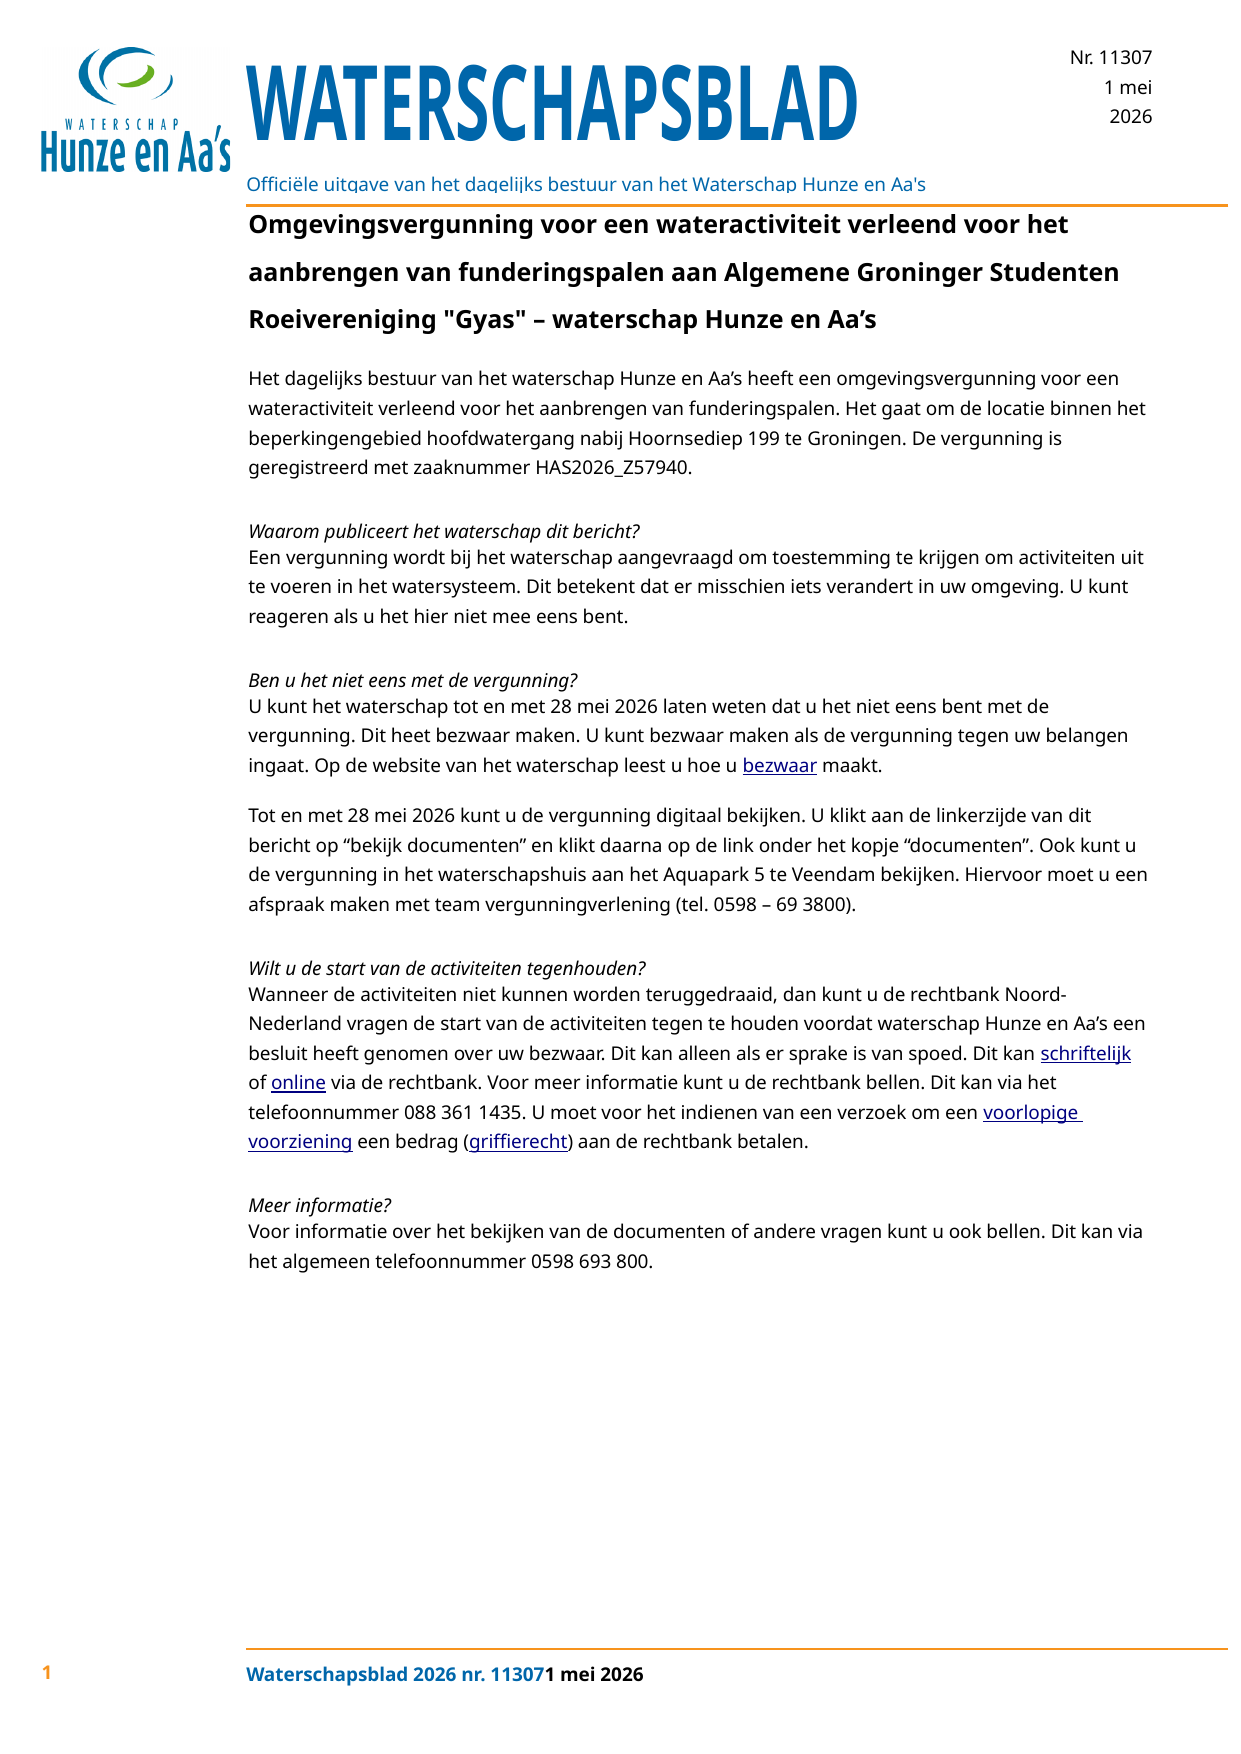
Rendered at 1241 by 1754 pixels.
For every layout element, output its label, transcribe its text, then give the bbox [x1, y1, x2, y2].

text U kunt het waterschap tot en met 28 mei 2026 laten weten dat u het niet eens bent met de vergunning. Dit heet bezwaar maken. U kunt bezwaar maken als de vergunning tegen uw belangen ingaat. Op de website van het waterschap leest u hoe u bezwaar maakt. [248, 693, 1152, 778]
picture [41, 47, 231, 172]
text Wilt u de start van de activiteiten tegenhouden? [248, 955, 1152, 981]
picture [183, 163, 191, 172]
text Een vergunning wordt bij het waterschap aangevraagd om toestemming te krijgen om activiteiten uit te voeren in het watersysteem. Dit betekent dat er misschien iets verandert in uw omgeving. U kunt reageren als u het hier niet mee eens bent. [248, 544, 1152, 629]
picture [226, 145, 231, 156]
text Waarom publiceert het waterschap dit bericht? [248, 518, 1152, 544]
text Wanneer de activiteiten niet kunnen worden teruggedraaid, dan kunt u de rechtbank Noord-Nederland vragen de start van de activiteiten tegen te houden voordat waterschap Hunze en Aa’s een besluit heeft genomen over uw bezwaar. Dit kan alleen als er sprake is van spoed. Dit kan schriftelijk of online via de rechtbank. Voor meer informatie kunt u de rechtbank bellen. Dit kan via het telefoonnummer 088 361 1435. U moet voor het indienen van een verzoek om een voorlopige voorziening een bedrag (griffierecht) aan de rechtbank betalen. [248, 981, 1152, 1154]
text Tot en met 28 mei 2026 kunt u de vergunning digitaal bekijken. U klikt aan de linkerzijde van dit bericht op “bekijk documenten” en klikt daarna op de link onder het kopje “documenten”. Ook kunt u de vergunning in het waterschapshuis aan het Aquapark 5 te Veendam bekijken. Hiervoor moet u een afspraak maken met team vergunningverlening (tel. 0598 – 69 3800). [248, 802, 1152, 917]
picture [47, 154, 51, 172]
text Voor informatie over het bekijken van de documenten of andere vragen kunt u ook bellen. Dit kan via het algemeen telefoonnummer 0598 693 800. [248, 1218, 1152, 1274]
text Meer informatie? [248, 1193, 1152, 1218]
text Ben u het niet eens met de vergunning? [248, 667, 1152, 693]
text Omgevingsvergunning voor een wateractiviteit verleend voor het aanbrengen van funderingspalen aan Algemene Groninger Studenten Roeivereniging "Gyas" – waterschap Hunze en Aa’s [248, 207, 1152, 336]
text Het dagelijks bestuur van het waterschap Hunze en Aa’s heeft een omgevingsvergunning voor een wateractiviteit verleend voor het aanbrengen van funderingspalen. Het gaat om de locatie binnen het beperkingengebied hoofdwatergang nabij Hoornsediep 199 te Groningen. De vergunning is geregistreerd met zaaknummer HAS2026_Z57940. [248, 366, 1152, 480]
